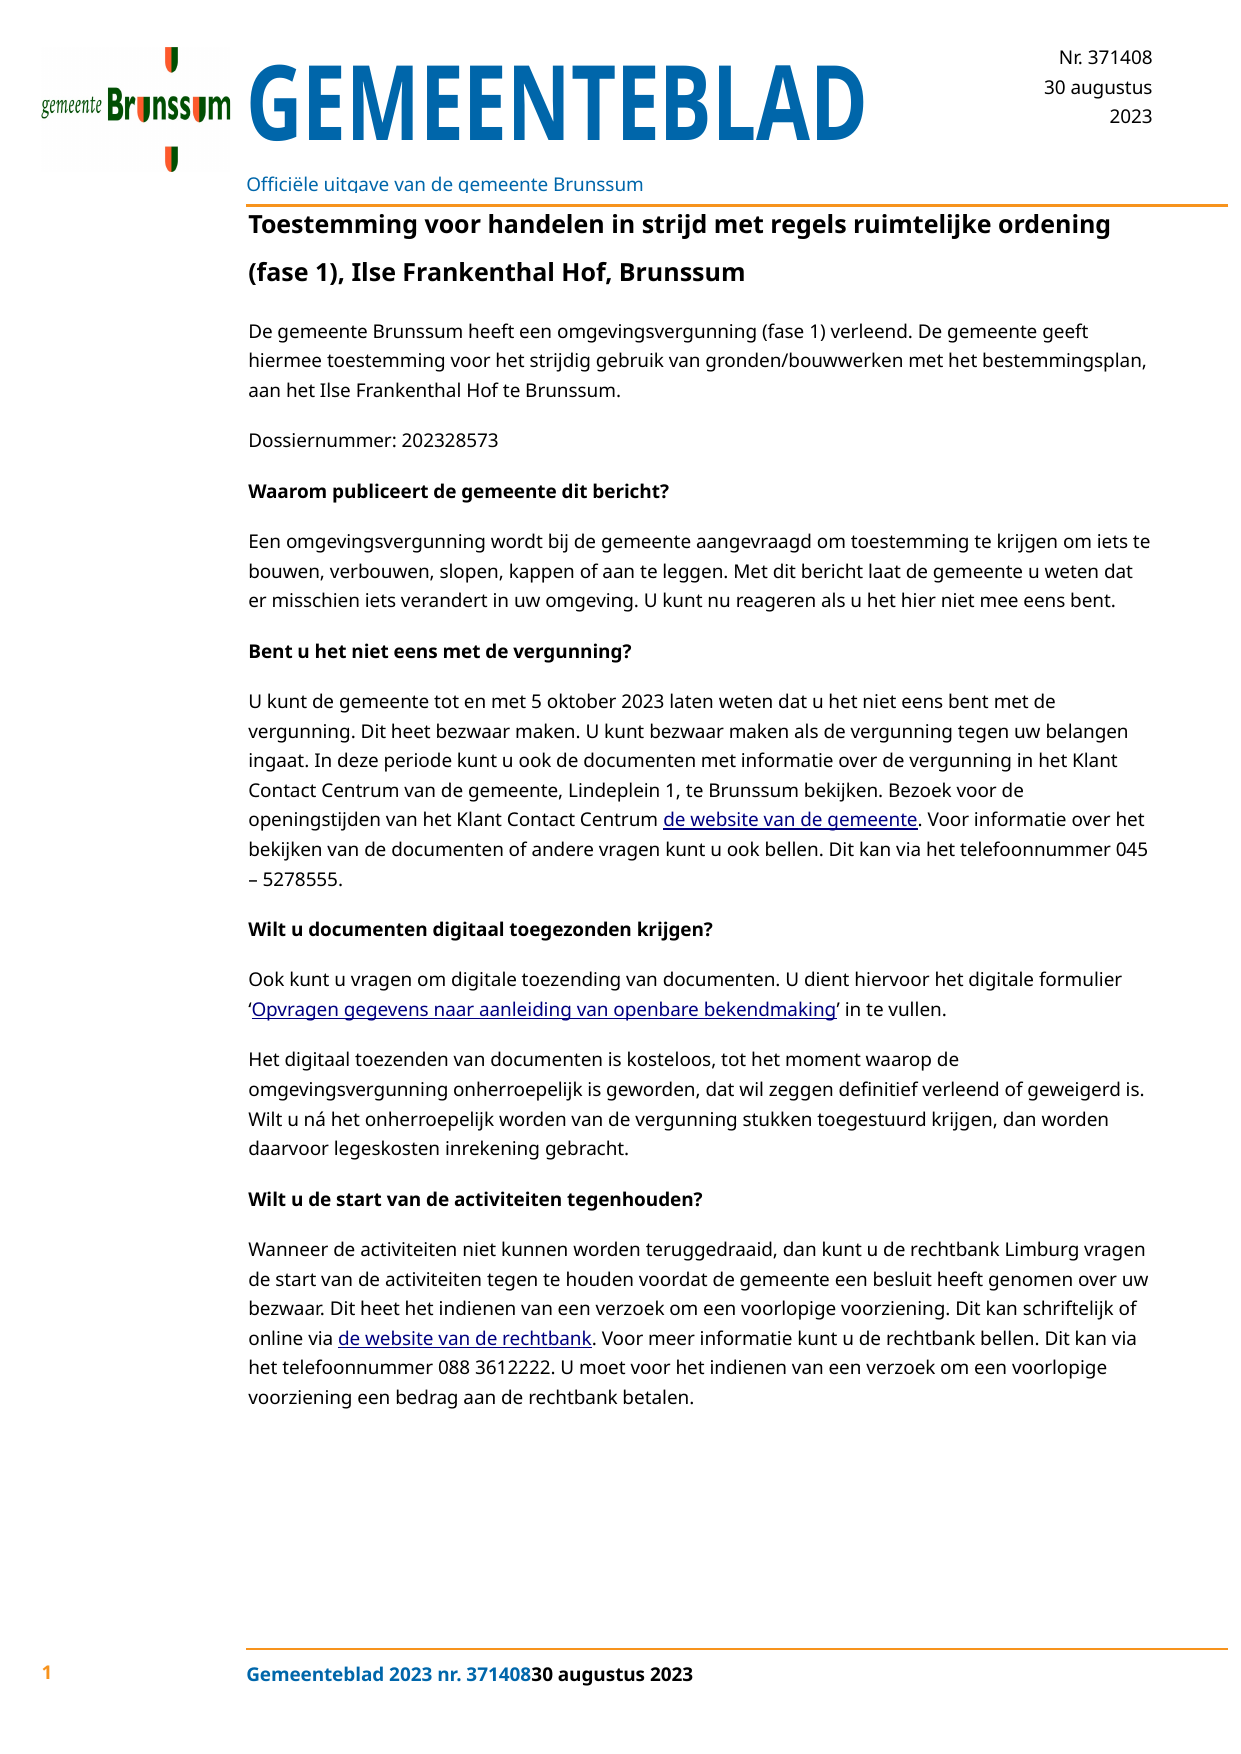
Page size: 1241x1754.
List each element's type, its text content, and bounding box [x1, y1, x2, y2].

text U kunt de gemeente tot en met 5 oktober 2023 laten weten dat u het niet eens bent met de vergunning. Dit heet bezwaar maken. U kunt bezwaar maken als de vergunning tegen uw belangen ingaat. In deze periode kunt u ook de documenten met informatie over de vergunning in het Klant Contact Centrum van de gemeente, Lindeplein 1, te Brunssum bekijken. Bezoek voor de openingstijden van het Klant Contact Centrum de website van de gemeente. Voor informatie over het bekijken van de documenten of andere vragen kunt u ook bellen. Dit kan via het telefoonnummer 045 – 5278555. [248, 688, 1152, 892]
picture [41, 47, 231, 172]
text Ook kunt u vragen om digitale toezending van documenten. U dient hiervoor het digitale formulier ‘Opvragen gegevens naar aanleiding van openbare bekendmaking’ in te vullen. [248, 967, 1152, 1022]
text De gemeente Brunssum heeft een omgevingsvergunning (fase 1) verleend. De gemeente geeft hiermee toestemming voor het strijdig gebruik van gronden/bouwwerken met het bestemmingsplan, aan het Ilse Frankenthal Hof te Brunssum. [248, 318, 1152, 403]
text Wilt u documenten digitaal toegezonden krijgen? [248, 916, 1152, 942]
text Waarom publiceert de gemeente dit bericht? [248, 478, 1152, 504]
text Bent u het niet eens met de vergunning? [248, 638, 1152, 664]
text Toestemming voor handelen in strijd met regels ruimtelijke ordening (fase 1), Ilse Frankenthal Hof, Brunssum [248, 207, 1152, 288]
text Een omgevingsvergunning wordt bij de gemeente aangevraagd om toestemming te krijgen om iets te bouwen, verbouwen, slopen, kappen of aan te leggen. Met dit bericht laat de gemeente u weten dat er misschien iets verandert in uw omgeving. U kunt nu reageren als u het hier niet mee eens bent. [248, 528, 1152, 613]
text Dossiernummer: 202328573 [248, 427, 1152, 453]
text Wilt u de start van de activiteiten tegenhouden? [248, 1186, 1152, 1212]
text Wanneer de activiteiten niet kunnen worden teruggedraaid, dan kunt u de rechtbank Limburg vragen de start van de activiteiten tegen te houden voordat de gemeente een besluit heeft genomen over uw bezwaar. Dit heet het indienen van een verzoek om een voorlopige voorziening. Dit kan schriftelijk of online via de website van de rechtbank. Voor meer informatie kunt u de rechtbank bellen. Dit kan via het telefoonnummer 088 3612222. U moet voor het indienen van een verzoek om een voorlopige voorziening een bedrag aan de rechtbank betalen. [248, 1236, 1152, 1410]
text Het digitaal toezenden van documenten is kosteloos, tot het moment waarop de omgevingsvergunning onherroepelijk is geworden, dat wil zeggen definitief verleend of geweigerd is. Wilt u ná het onherroepelijk worden van de vergunning stukken toegestuurd krijgen, dan worden daarvoor legeskosten inrekening gebracht. [248, 1047, 1152, 1161]
